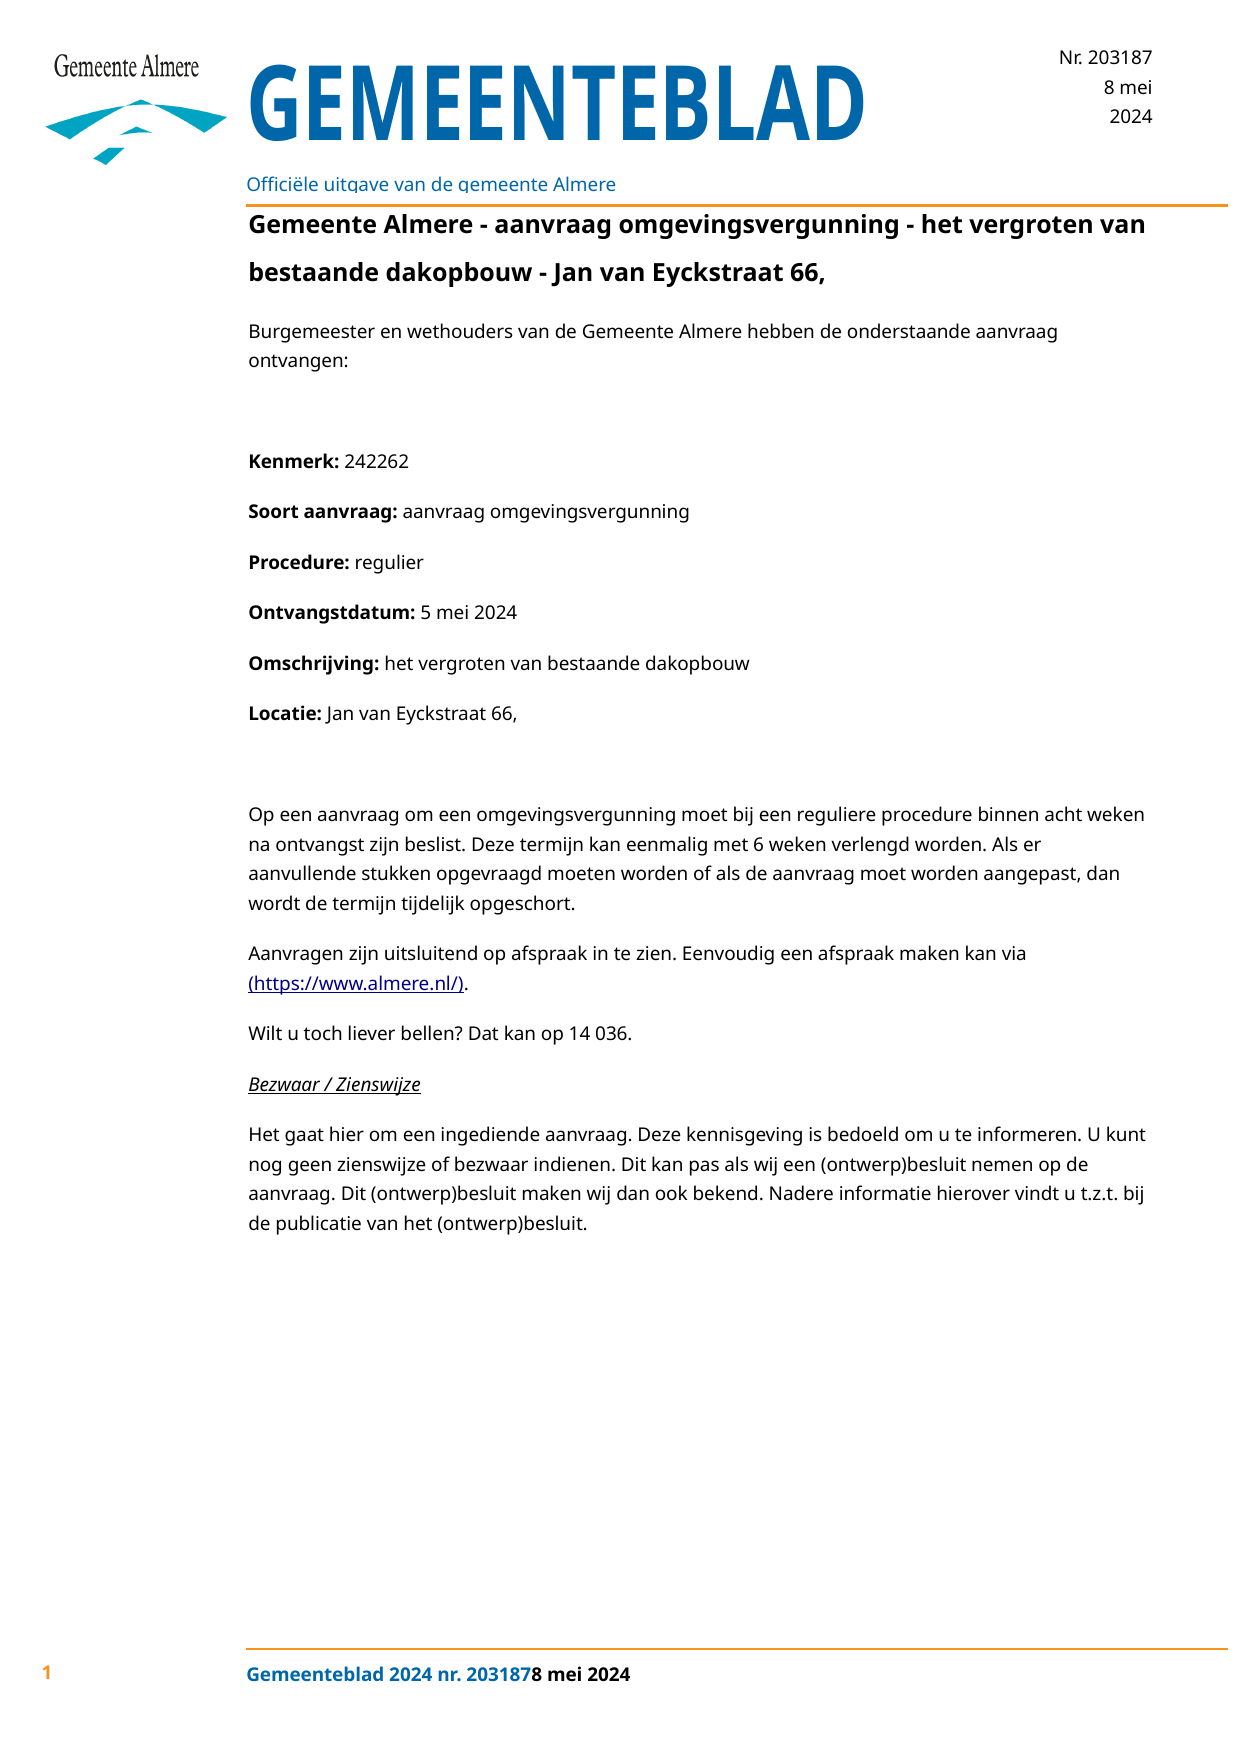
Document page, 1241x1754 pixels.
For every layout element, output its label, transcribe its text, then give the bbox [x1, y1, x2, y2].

text Burgemeester en wethouders van de Gemeente Almere hebben de onderstaande aanvraag ontvangen: [248, 318, 1152, 373]
text Locatie: Jan van Eyckstraat 66, [248, 700, 1152, 726]
text Ontvangstdatum: 5 mei 2024 [248, 599, 1152, 625]
text Op een aanvraag om een omgevingsvergunning moet bij een reguliere procedure binnen acht weken na ontvangst zijn beslist. Deze termijn kan eenmalig met 6 weken verlengd worden. Als er aanvullende stukken opgevraagd moeten worden of als de aanvraag moet worden aangepast, dan wordt de termijn tijdelijk opgeschort. [248, 801, 1152, 916]
text Wilt u toch liever bellen? Dat kan op 14 036. [248, 1020, 1152, 1046]
text Gemeente Almere - aanvraag omgevingsvergunning - het vergroten van bestaande dakopbouw - Jan van Eyckstraat 66, [248, 207, 1152, 288]
text Omschrijving: het vergroten van bestaande dakopbouw [248, 650, 1152, 676]
text Soort aanvraag: aanvraag omgevingsvergunning [248, 499, 1152, 524]
picture [41, 47, 231, 172]
text Procedure: regulier [248, 549, 1152, 575]
text Kenmerk: 242262 [248, 448, 1152, 474]
text Aanvragen zijn uitsluitend op afspraak in te zien. Eenvoudig een afspraak maken kan via (https://www.almere.nl/). [248, 940, 1152, 996]
text Het gaat hier om een ingediende aanvraag. Deze kennisgeving is bedoeld om u te informeren. U kunt nog geen zienswijze of bezwaar indienen. Dit kan pas als wij een (ontwerp)besluit nemen op de aanvraag. Dit (ontwerp)besluit maken wij dan ook bekend. Nadere informatie hierover vindt u t.z.t. bij de publicatie van het (ontwerp)besluit. [248, 1121, 1152, 1236]
text Bezwaar / Zienswijze [248, 1071, 1152, 1097]
